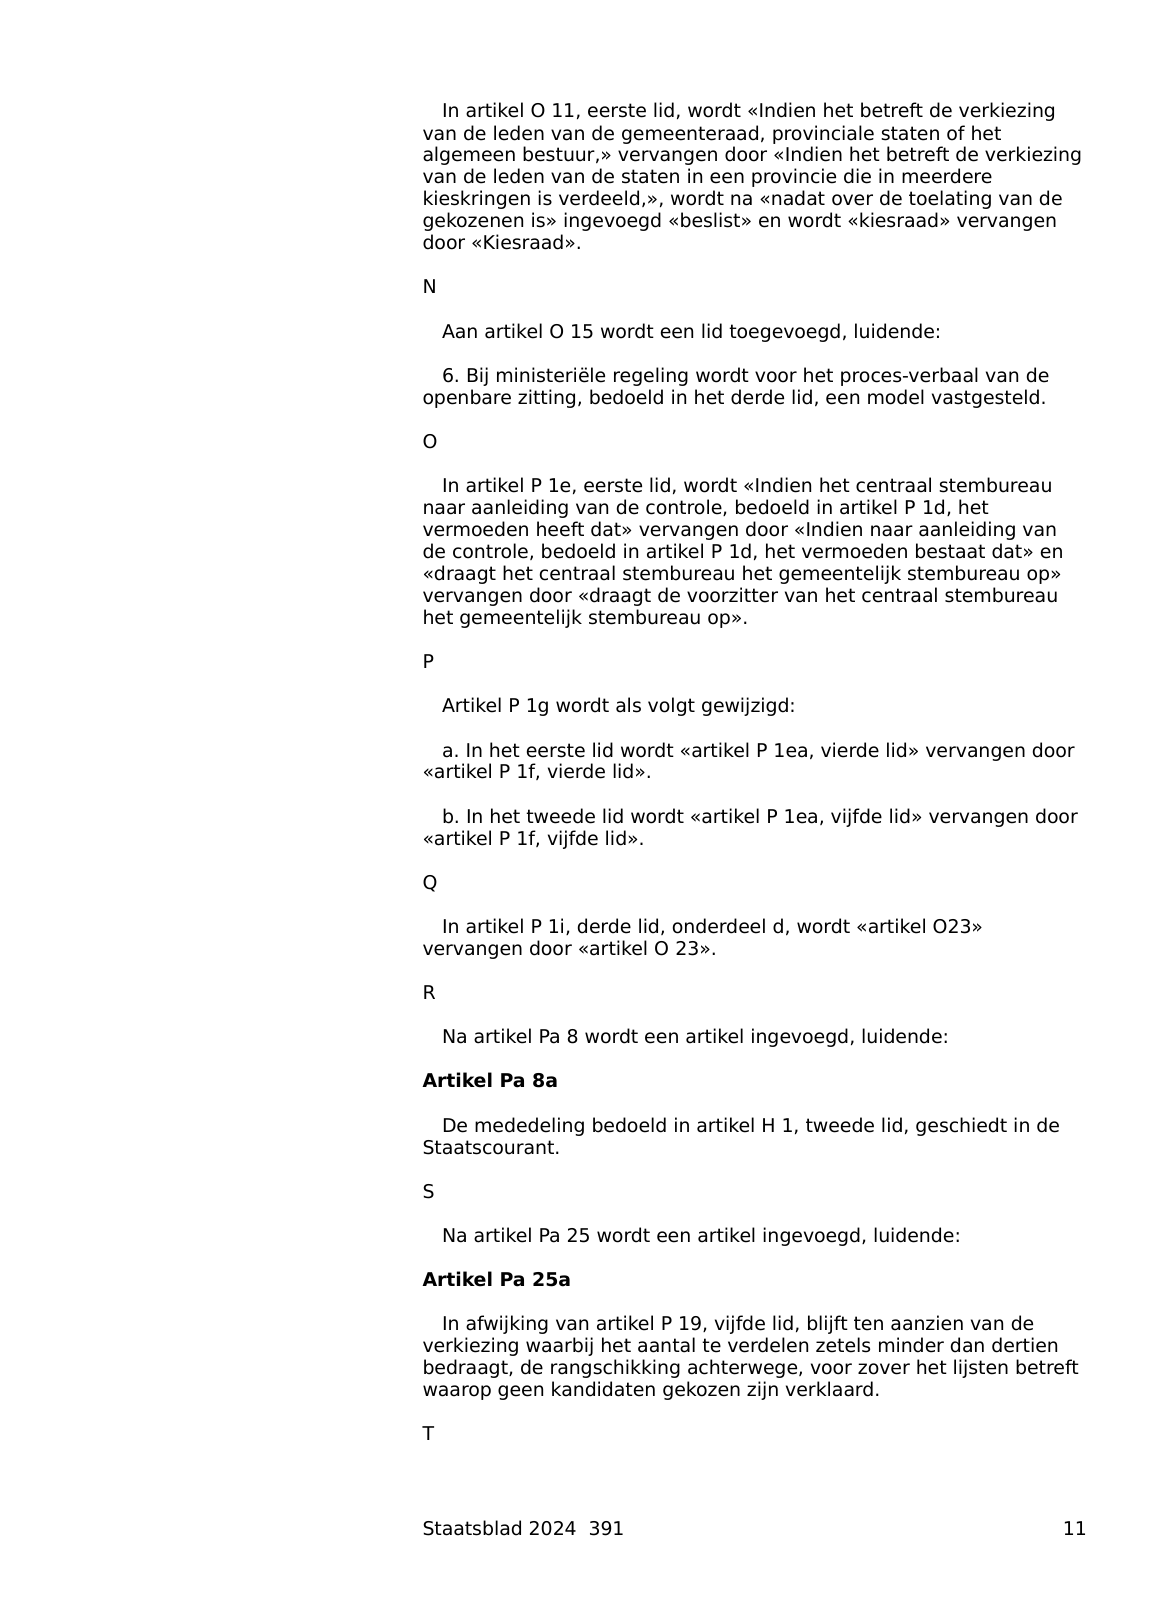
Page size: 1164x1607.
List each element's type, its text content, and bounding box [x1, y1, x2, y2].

text a. In het eerste lid wordt «artikel P 1ea, vierde lid» vervangen door «artikel P 1f, vierde lid». [422, 739, 1087, 783]
text 6. Bij ministeriële regeling wordt voor het proces-verbaal van de openbare zitting, bedoeld in het derde lid, een model vastgesteld. [422, 365, 1087, 409]
text De mededeling bedoeld in artikel H 1, tweede lid, geschiedt in de Staatscourant. [422, 1114, 1087, 1158]
text In afwijking van artikel P 19, vijfde lid, blijft ten aanzien van de verkiezing waarbij het aantal te verdelen zetels minder dan dertien bedraagt, de rangschikking achterwege, voor zover het lijsten betreft waarop geen kandidaten gekozen zijn verklaard. [422, 1313, 1087, 1401]
text P [422, 651, 1087, 673]
text b. In het tweede lid wordt «artikel P 1ea, vijfde lid» vervangen door «artikel P 1f, vijfde lid». [422, 806, 1087, 849]
text O [422, 431, 1087, 453]
subtitle Artikel Pa 25a [422, 1269, 1087, 1291]
text Q [422, 872, 1087, 894]
text Na artikel Pa 25 wordt een artikel ingevoegd, luidende: [422, 1225, 1087, 1247]
text In artikel P 1i, derde lid, onderdeel d, wordt «artikel O23» vervangen door «artikel O 23». [422, 916, 1087, 960]
text N [422, 276, 1087, 298]
subtitle Artikel Pa 8a [422, 1070, 1087, 1092]
text S [422, 1181, 1087, 1203]
text In artikel P 1e, eerste lid, wordt «Indien het centraal stembureau naar aanleiding van de controle, bedoeld in artikel P 1d, het vermoeden heeft dat» vervangen door «Indien naar aanleiding van de controle, bedoeld in artikel P 1d, het vermoeden bestaat dat» en «draagt het centraal stembureau het gemeentelijk stembureau op» vervangen door «draagt de voorzitter van het centraal stembureau het gemeentelijk stembureau op». [422, 475, 1087, 629]
text T [422, 1423, 1087, 1445]
text In artikel O 11, eerste lid, wordt «Indien het betreft de verkiezing van de leden van de gemeenteraad, provinciale staten of het algemeen bestuur,» vervangen door «Indien het betreft de verkiezing van de leden van de staten in een provincie die in meerdere kieskringen is verdeeld,», wordt na «nadat over de toelating van de gekozenen is» ingevoegd «beslist» en wordt «kiesraad» vervangen door «Kiesraad». [422, 100, 1087, 254]
text Artikel P 1g wordt als volgt gewijzigd: [422, 695, 1087, 717]
text Na artikel Pa 8 wordt een artikel ingevoegd, luidende: [422, 1026, 1087, 1048]
text R [422, 982, 1087, 1004]
text Aan artikel O 15 wordt een lid toegevoegd, luidende: [422, 321, 1087, 343]
